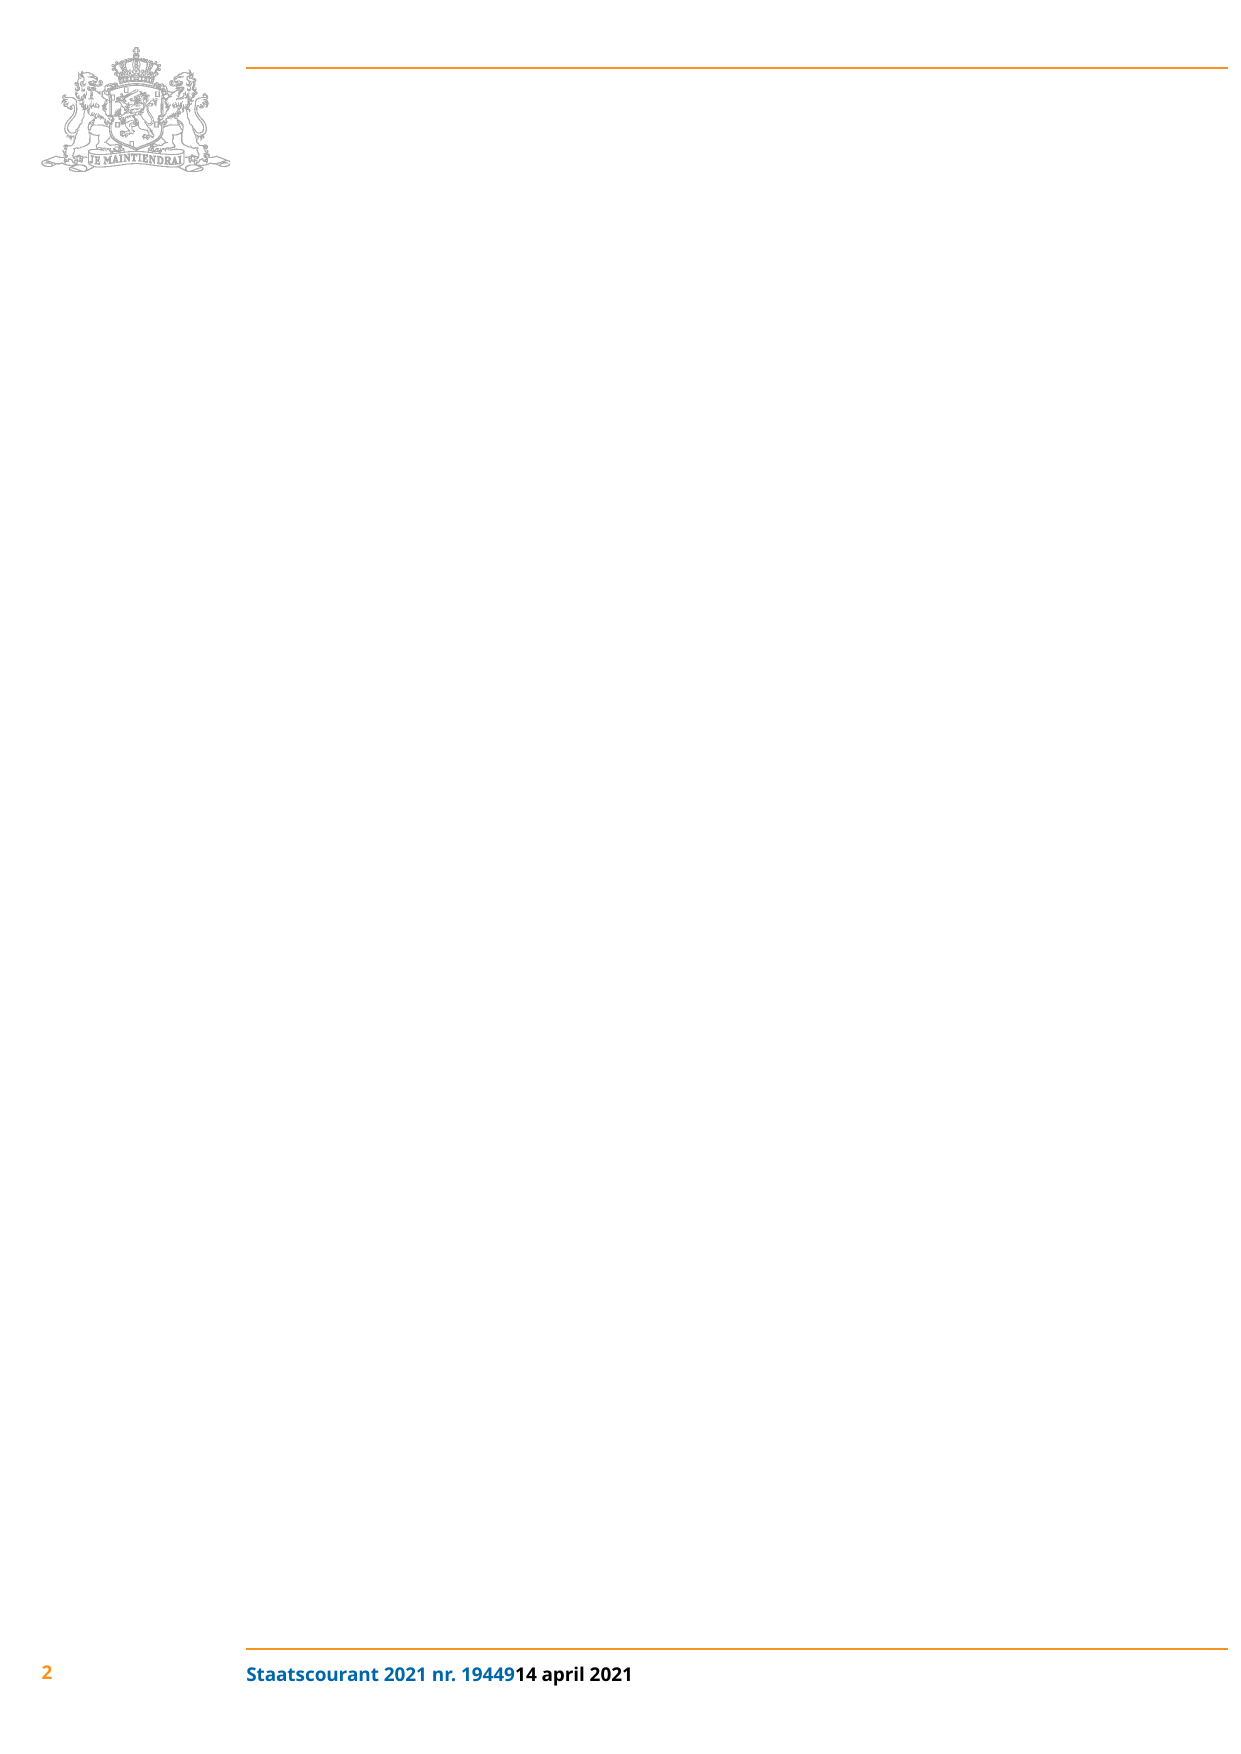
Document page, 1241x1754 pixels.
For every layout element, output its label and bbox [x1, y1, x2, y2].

picture [41, 47, 231, 172]
